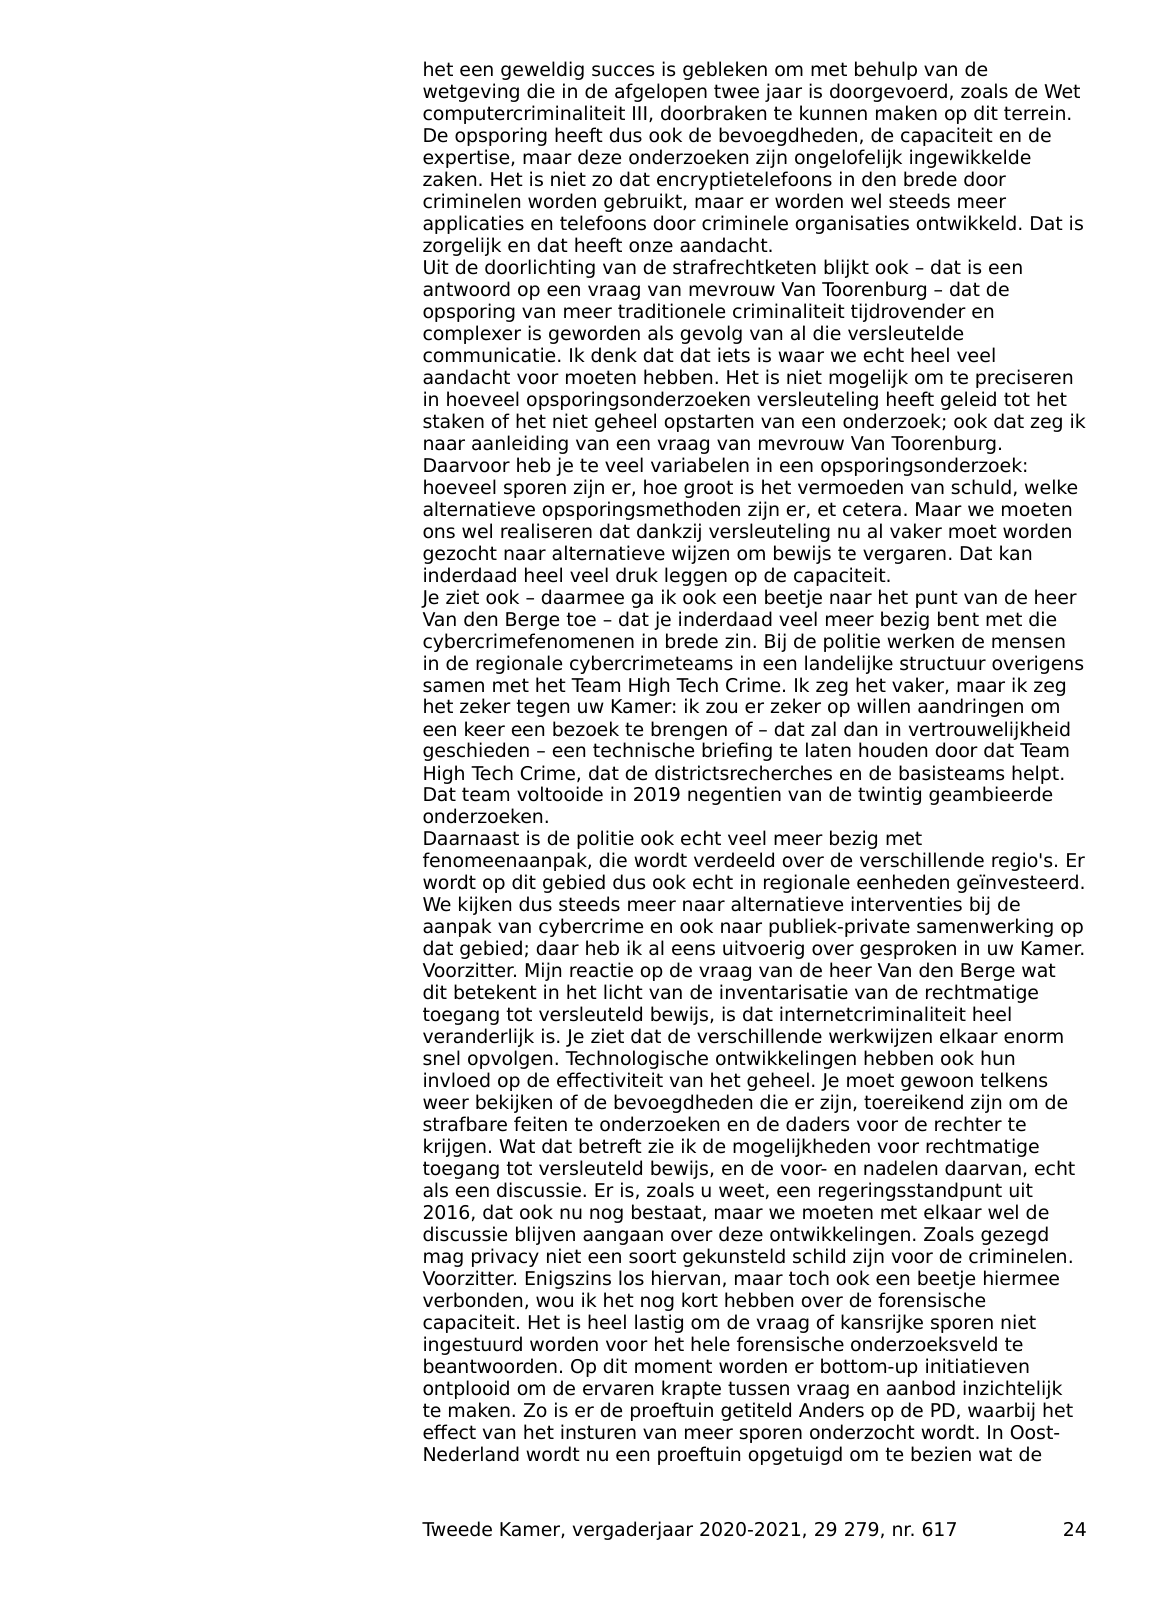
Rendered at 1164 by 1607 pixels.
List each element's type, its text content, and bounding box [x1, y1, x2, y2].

text Voorzitter. Mijn reactie op de vraag van de heer Van den Berge wat dit betekent in het licht van de inventarisatie van de rechtmatige toegang tot versleuteld bewijs, is dat internetcriminaliteit heel veranderlijk is. Je ziet dat de verschillende werkwijzen elkaar enorm snel opvolgen. Technologische ontwikkelingen hebben ook hun invloed op de effectiviteit van het geheel. Je moet gewoon telkens weer bekijken of de bevoegdheden die er zijn, toereikend zijn om de strafbare feiten te onderzoeken en de daders voor de rechter te krijgen. Wat dat betreft zie ik de mogelijkheden voor rechtmatige toegang tot versleuteld bewijs, en de voor- en nadelen daarvan, echt als een discussie. Er is, zoals u weet, een regeringsstandpunt uit 2016, dat ook nu nog bestaat, maar we moeten met elkaar wel de discussie blijven aangaan over deze ontwikkelingen. Zoals gezegd mag privacy niet een soort gekunsteld schild zijn voor de criminelen. [422, 960, 1087, 1268]
text het een geweldig succes is gebleken om met behulp van de wetgeving die in de afgelopen twee jaar is doorgevoerd, zoals de Wet computercriminaliteit III, doorbraken te kunnen maken op dit terrein. De opsporing heeft dus ook de bevoegdheden, de capaciteit en de expertise, maar deze onderzoeken zijn ongelofelijk ingewikkelde zaken. Het is niet zo dat encryptietelefoons in den brede door criminelen worden gebruikt, maar er worden wel steeds meer applicaties en telefoons door criminele organisaties ontwikkeld. Dat is zorgelijk en dat heeft onze aandacht. [422, 59, 1087, 257]
text Daarnaast is de politie ook echt veel meer bezig met fenomeenaanpak, die wordt verdeeld over de verschillende regio's. Er wordt op dit gebied dus ook echt in regionale eenheden geïnvesteerd. We kijken dus steeds meer naar alternatieve interventies bij de aanpak van cybercrime en ook naar publiek-private samenwerking op dat gebied; daar heb ik al eens uitvoerig over gesproken in uw Kamer. [422, 828, 1087, 960]
text Je ziet ook – daarmee ga ik ook een beetje naar het punt van de heer Van den Berge toe – dat je inderdaad veel meer bezig bent met die cybercrimefenomenen in brede zin. Bij de politie werken de mensen in de regionale cybercrimeteams in een landelijke structuur overigens samen met het Team High Tech Crime. Ik zeg het vaker, maar ik zeg het zeker tegen uw Kamer: ik zou er zeker op willen aandringen om een keer een bezoek te brengen of – dat zal dan in vertrouwelijkheid geschieden – een technische briefing te laten houden door dat Team High Tech Crime, dat de districtsrecherches en de basisteams helpt. Dat team voltooide in 2019 negentien van de twintig geambieerde onderzoeken. [422, 587, 1087, 828]
text Uit de doorlichting van de strafrechtketen blijkt ook – dat is een antwoord op een vraag van mevrouw Van Toorenburg – dat de opsporing van meer traditionele criminaliteit tijdrovender en complexer is geworden als gevolg van al die versleutelde communicatie. Ik denk dat dat iets is waar we echt heel veel aandacht voor moeten hebben. Het is niet mogelijk om te preciseren in hoeveel opsporingsonderzoeken versleuteling heeft geleid tot het staken of het niet geheel opstarten van een onderzoek; ook dat zeg ik naar aanleiding van een vraag van mevrouw Van Toorenburg. Daarvoor heb je te veel variabelen in een opsporingsonderzoek: hoeveel sporen zijn er, hoe groot is het vermoeden van schuld, welke alternatieve opsporingsmethoden zijn er, et cetera. Maar we moeten ons wel realiseren dat dankzij versleuteling nu al vaker moet worden gezocht naar alternatieve wijzen om bewijs te vergaren. Dat kan inderdaad heel veel druk leggen op de capaciteit. [422, 257, 1087, 587]
text Voorzitter. Enigszins los hiervan, maar toch ook een beetje hiermee verbonden, wou ik het nog kort hebben over de forensische capaciteit. Het is heel lastig om de vraag of kansrijke sporen niet ingestuurd worden voor het hele forensische onderzoeksveld te beantwoorden. Op dit moment worden er bottom-up initiatieven ontplooid om de ervaren krapte tussen vraag en aanbod inzichtelijk te maken. Zo is er de proeftuin getiteld Anders op de PD, waarbij het effect van het insturen van meer sporen onderzocht wordt. In Oost-Nederland wordt nu een proeftuin opgetuigd om te bezien wat de [422, 1268, 1087, 1466]
